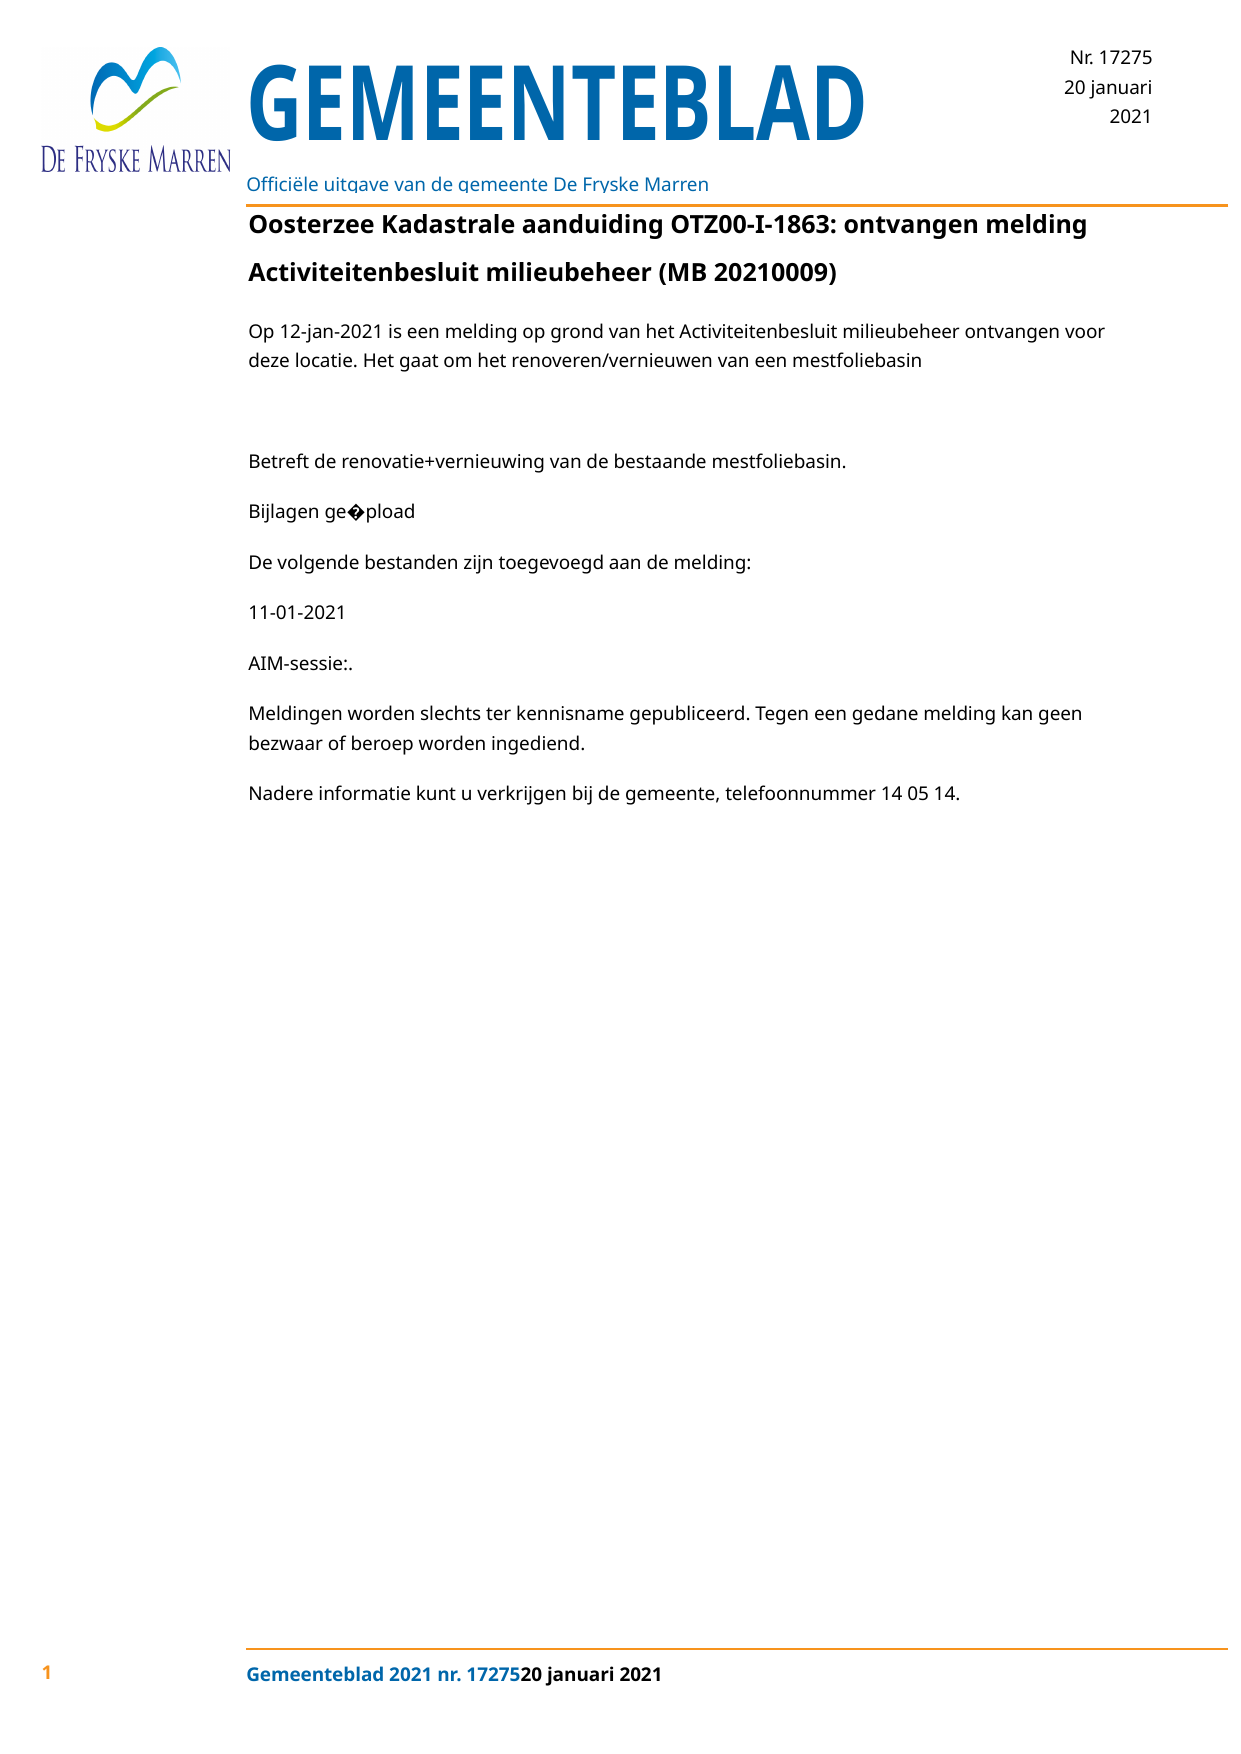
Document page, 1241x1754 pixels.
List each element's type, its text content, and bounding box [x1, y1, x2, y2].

text 11-01-2021 [248, 599, 1152, 625]
picture [41, 47, 231, 172]
text Betreft de renovatie+vernieuwing van de bestaande mestfoliebasin. [248, 448, 1152, 474]
text Bijlagen ge�pload [248, 499, 1152, 524]
text Op 12-jan-2021 is een melding op grond van het Activiteitenbesluit milieubeheer ontvangen voor deze locatie. Het gaat om het renoveren/vernieuwen van een mestfoliebasin [248, 318, 1152, 373]
text Meldingen worden slechts ter kennisname gepubliceerd. Tegen een gedane melding kan geen bezwaar of beroep worden ingediend. [248, 700, 1152, 756]
text De volgende bestanden zijn toegevoegd aan de melding: [248, 549, 1152, 575]
text Oosterzee Kadastrale aanduiding OTZ00-I-1863: ontvangen melding Activiteitenbesluit milieubeheer (MB 20210009) [248, 207, 1152, 288]
text AIM-sessie:. [248, 650, 1152, 676]
text Nadere informatie kunt u verkrijgen bij de gemeente, telefoonnummer 14 05 14. [248, 780, 1152, 806]
